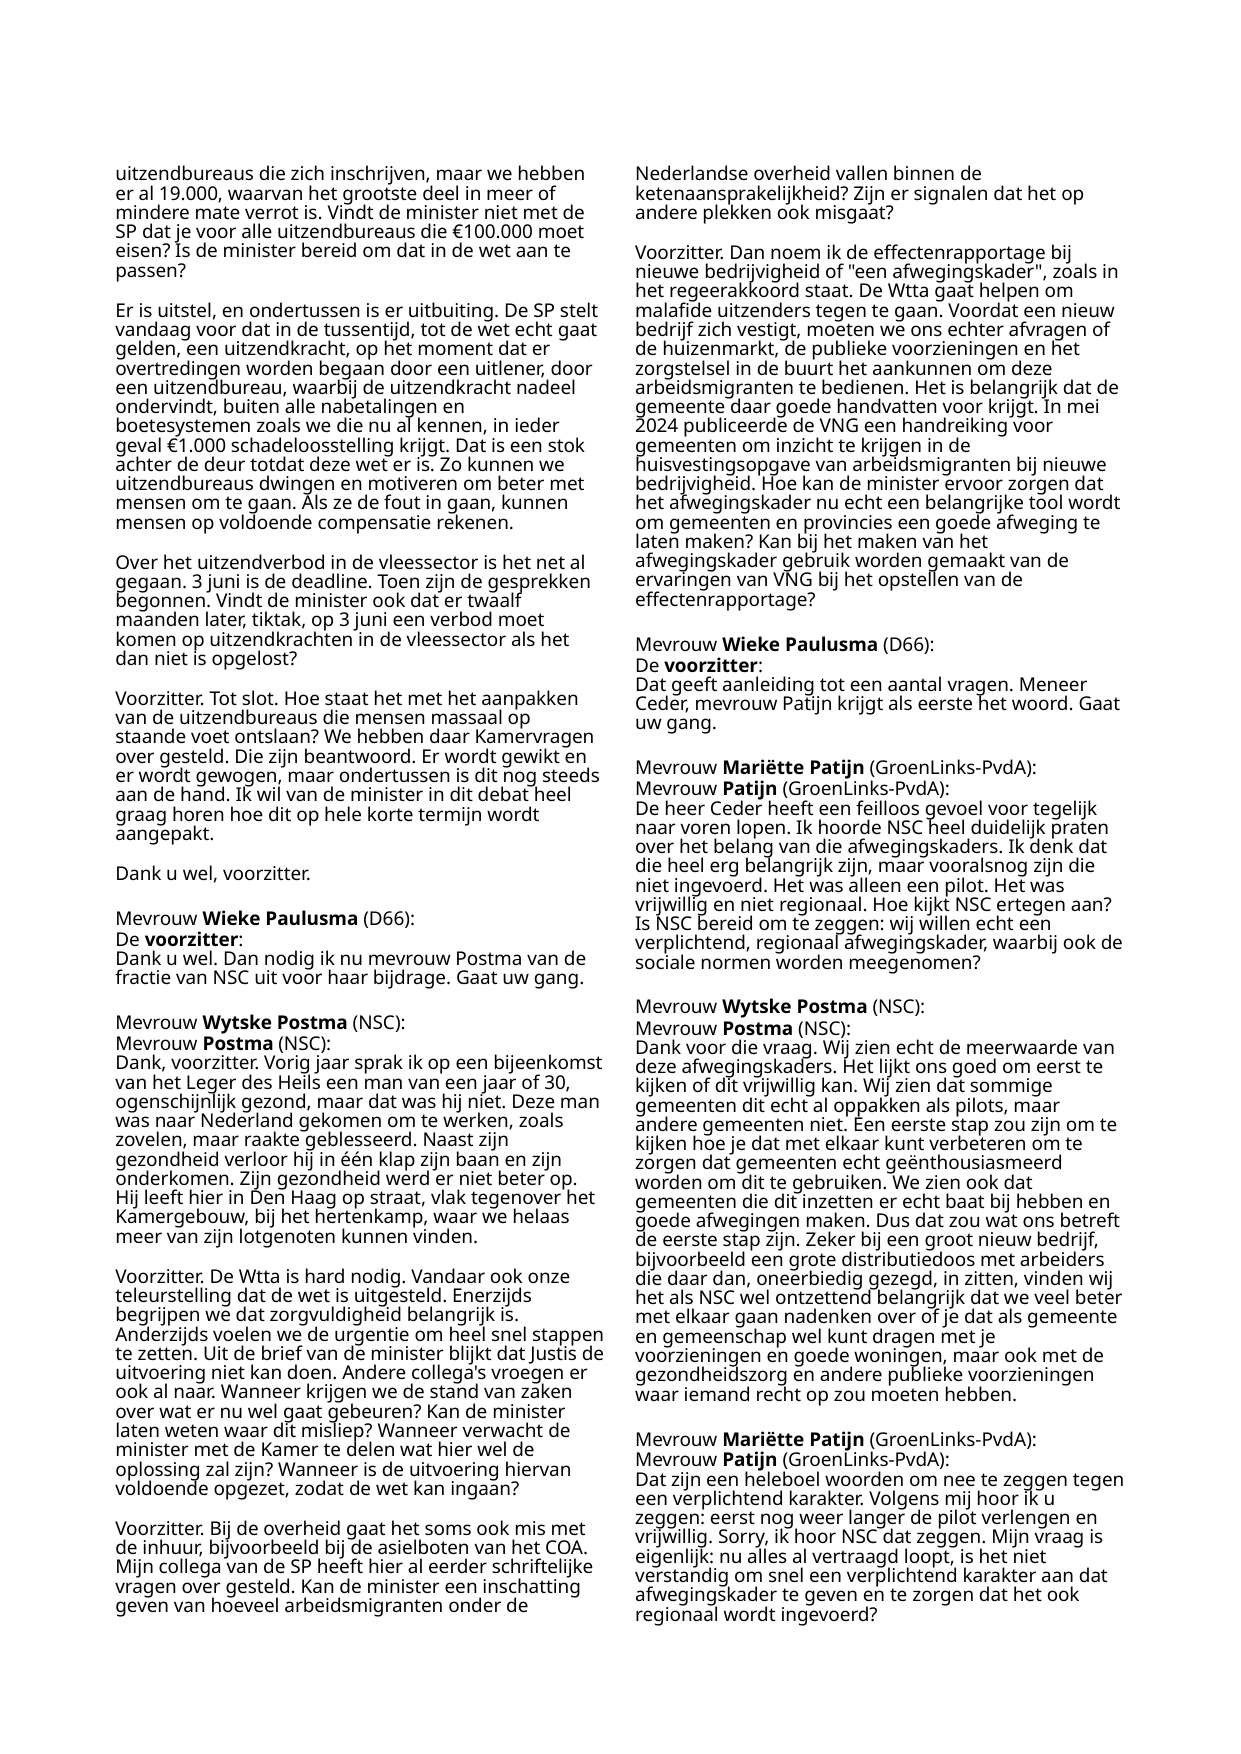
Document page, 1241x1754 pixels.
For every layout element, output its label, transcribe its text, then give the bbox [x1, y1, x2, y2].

text Mevrouw Mariëtte Patijn (GroenLinks-PvdA): [635, 754, 1125, 780]
text Mevrouw Patijn (GroenLinks-PvdA): [635, 780, 1125, 799]
text Mevrouw Wieke Paulusma (D66): [115, 905, 605, 931]
text Voorzitter. Dan noem ik de effectenrapportage bij nieuwe bedrijvigheid of "een afwegingskader", zoals in het regeerakkoord staat. De Wtta gaat helpen om malafide uitzenders tegen te gaan. Voordat een nieuw bedrijf zich vestigt, moeten we ons echter afvragen of de huizenmarkt, de publieke voorzieningen en het zorgstelsel in de buurt het aankunnen om deze arbeidsmigranten te bedienen. Het is belangrijk dat de gemeente daar goede handvatten voor krijgt. In mei 2024 publiceerde de VNG een handreiking voor gemeenten om inzicht te krijgen in de huisvestingsopgave van arbeidsmigranten bij nieuwe bedrijvigheid. Hoe kan de minister ervoor zorgen dat het afwegingskader nu echt een belangrijke tool wordt om gemeenten en provincies een goede afweging te laten maken? Kan bij het maken van het afwegingskader gebruik worden gemaakt van de ervaringen van VNG bij het opstellen van de effectenrapportage? [635, 244, 1125, 610]
text De heer Ceder heeft een feilloos gevoel voor tegelijk naar voren lopen. Ik hoorde NSC heel duidelijk praten over het belang van die afwegingskaders. Ik denk dat die heel erg belangrijk zijn, maar vooralsnog zijn die niet ingevoerd. Het was alleen een pilot. Het was vrijwillig en niet regionaal. Hoe kijkt NSC ertegen aan? Is NSC bereid om te zeggen: wij willen echt een verplichtend, regionaal afwegingskader, waarbij ook de sociale normen worden meegenomen? [635, 799, 1125, 973]
text Over het uitzendverbod in de vleessector is het net al gegaan. 3 juni is de deadline. Toen zijn de gesprekken begonnen. Vindt de minister ook dat er twaalf maanden later, tiktak, op 3 juni een verbod moet komen op uitzendkrachten in de vleessector als het dan niet is opgelost? [115, 554, 605, 669]
text Voorzitter. Tot slot. Hoe staat het met het aanpakken van de uitzendbureaus die mensen massaal op staande voet ontslaan? We hebben daar Kamervragen over gesteld. Die zijn beantwoord. Er wordt gewikt en er wordt gewogen, maar ondertussen is dit nog steeds aan de hand. Ik wil van de minister in dit debat heel graag horen hoe dit op hele korte termijn wordt aangepakt. [115, 690, 605, 844]
text Dat zijn een heleboel woorden om nee te zeggen tegen een verplichtend karakter. Volgens mij hoor ik u zeggen: eerst nog weer langer de pilot verlengen en vrijwillig. Sorry, ik hoor NSC dat zeggen. Mijn vraag is eigenlijk: nu alles al vertraagd loopt, is het niet verstandig om snel een verplichtend karakter aan dat afwegingskader te geven en te zorgen dat het ook regionaal wordt ingevoerd? [635, 1471, 1125, 1625]
text Dank voor die vraag. Wij zien echt de meerwaarde van deze afwegingskaders. Het lijkt ons goed om eerst te kijken of dit vrijwillig kan. Wij zien dat sommige gemeenten dit echt al oppakken als pilots, maar andere gemeenten niet. Een eerste stap zou zijn om te kijken hoe je dat met elkaar kunt verbeteren om te zorgen dat gemeenten echt geënthousiasmeerd worden om dit te gebruiken. We zien ook dat gemeenten die dit inzetten er echt baat bij hebben en goede afwegingen maken. Dus dat zou wat ons betreft de eerste stap zijn. Zeker bij een groot nieuw bedrijf, bijvoorbeeld een grote distributiedoos met arbeiders die daar dan, oneerbiedig gezegd, in zitten, vinden wij het als NSC wel ontzettend belangrijk dat we veel beter met elkaar gaan nadenken over of je dat als gemeente en gemeenschap wel kunt dragen met je voorzieningen en goede woningen, maar ook met de gezondheidszorg en andere publieke voorzieningen waar iemand recht op zou moeten hebben. [635, 1039, 1125, 1405]
text Voorzitter. Bij de overheid gaat het soms ook mis met de inhuur, bijvoorbeeld bij de asielboten van het COA. Mijn collega van de SP heeft hier al eerder schriftelijke vragen over gesteld. Kan de minister een inschatting geven van hoeveel arbeidsmigranten onder de [115, 1520, 605, 1616]
text Er is uitstel, en ondertussen is er uitbuiting. De SP stelt vandaag voor dat in de tussentijd, tot de wet echt gaat gelden, een uitzendkracht, op het moment dat er overtredingen worden begaan door een uitlener, door een uitzendbureau, waarbij de uitzendkracht nadeel ondervindt, buiten alle nabetalingen en boetesystemen zoals we die nu al kennen, in ieder geval €1.000 schadeloosstelling krijgt. Dat is een stok achter de deur totdat deze wet er is. Zo kunnen we uitzendbureaus dwingen en motiveren om beter met mensen om te gaan. Als ze de fout in gaan, kunnen mensen op voldoende compensatie rekenen. [115, 302, 605, 533]
text Mevrouw Postma (NSC): [115, 1035, 605, 1054]
text Mevrouw Wytske Postma (NSC): [635, 994, 1125, 1019]
text Dank u wel. Dan nodig ik nu mevrouw Postma van de fractie van NSC uit voor haar bijdrage. Gaat uw gang. [115, 950, 605, 988]
text De voorzitter: [115, 931, 605, 950]
text Mevrouw Mariëtte Patijn (GroenLinks-PvdA): [635, 1426, 1125, 1451]
text Mevrouw Wytske Postma (NSC): [115, 1009, 605, 1035]
text Mevrouw Wieke Paulusma (D66): [635, 631, 1125, 657]
text Dat geeft aanleiding tot een aantal vragen. Meneer Ceder, mevrouw Patijn krijgt als eerste het woord. Gaat uw gang. [635, 676, 1125, 734]
text Nederlandse overheid vallen binnen de ketenaansprakelijkheid? Zijn er signalen dat het op andere plekken ook misgaat? [635, 165, 1125, 223]
text Dank, voorzitter. Vorig jaar sprak ik op een bijeenkomst van het Leger des Heils een man van een jaar of 30, ogenschijnlijk gezond, maar dat was hij niet. Deze man was naar Nederland gekomen om te werken, zoals zovelen, maar raakte geblesseerd. Naast zijn gezondheid verloor hij in één klap zijn baan en zijn onderkomen. Zijn gezondheid werd er niet beter op. Hij leeft hier in Den Haag op straat, vlak tegenover het Kamergebouw, bij het hertenkamp, waar we helaas meer van zijn lotgenoten kunnen vinden. [115, 1054, 605, 1247]
text Voorzitter. De Wtta is hard nodig. Vandaar ook onze teleurstelling dat de wet is uitgesteld. Enerzijds begrijpen we dat zorgvuldigheid belangrijk is. Anderzijds voelen we de urgentie om heel snel stappen te zetten. Uit de brief van de minister blijkt dat Justis de uitvoering niet kan doen. Andere collega's vroegen er ook al naar. Wanneer krijgen we de stand van zaken over wat er nu wel gaat gebeuren? Kan de minister laten weten waar dit misliep? Wanneer verwacht de minister met de Kamer te delen wat hier wel de oplossing zal zijn? Wanneer is de uitvoering hiervan voldoende opgezet, zodat de wet kan ingaan? [115, 1268, 605, 1499]
text De voorzitter: [635, 657, 1125, 676]
text uitzendbureaus die zich inschrijven, maar we hebben er al 19.000, waarvan het grootste deel in meer of mindere mate verrot is. Vindt de minister niet met de SP dat je voor alle uitzendbureaus die €100.000 moet eisen? Is de minister bereid om dat in de wet aan te passen? [115, 165, 605, 281]
text Mevrouw Postma (NSC): [635, 1019, 1125, 1039]
text Dank u wel, voorzitter. [115, 865, 605, 884]
text Mevrouw Patijn (GroenLinks-PvdA): [635, 1451, 1125, 1471]
